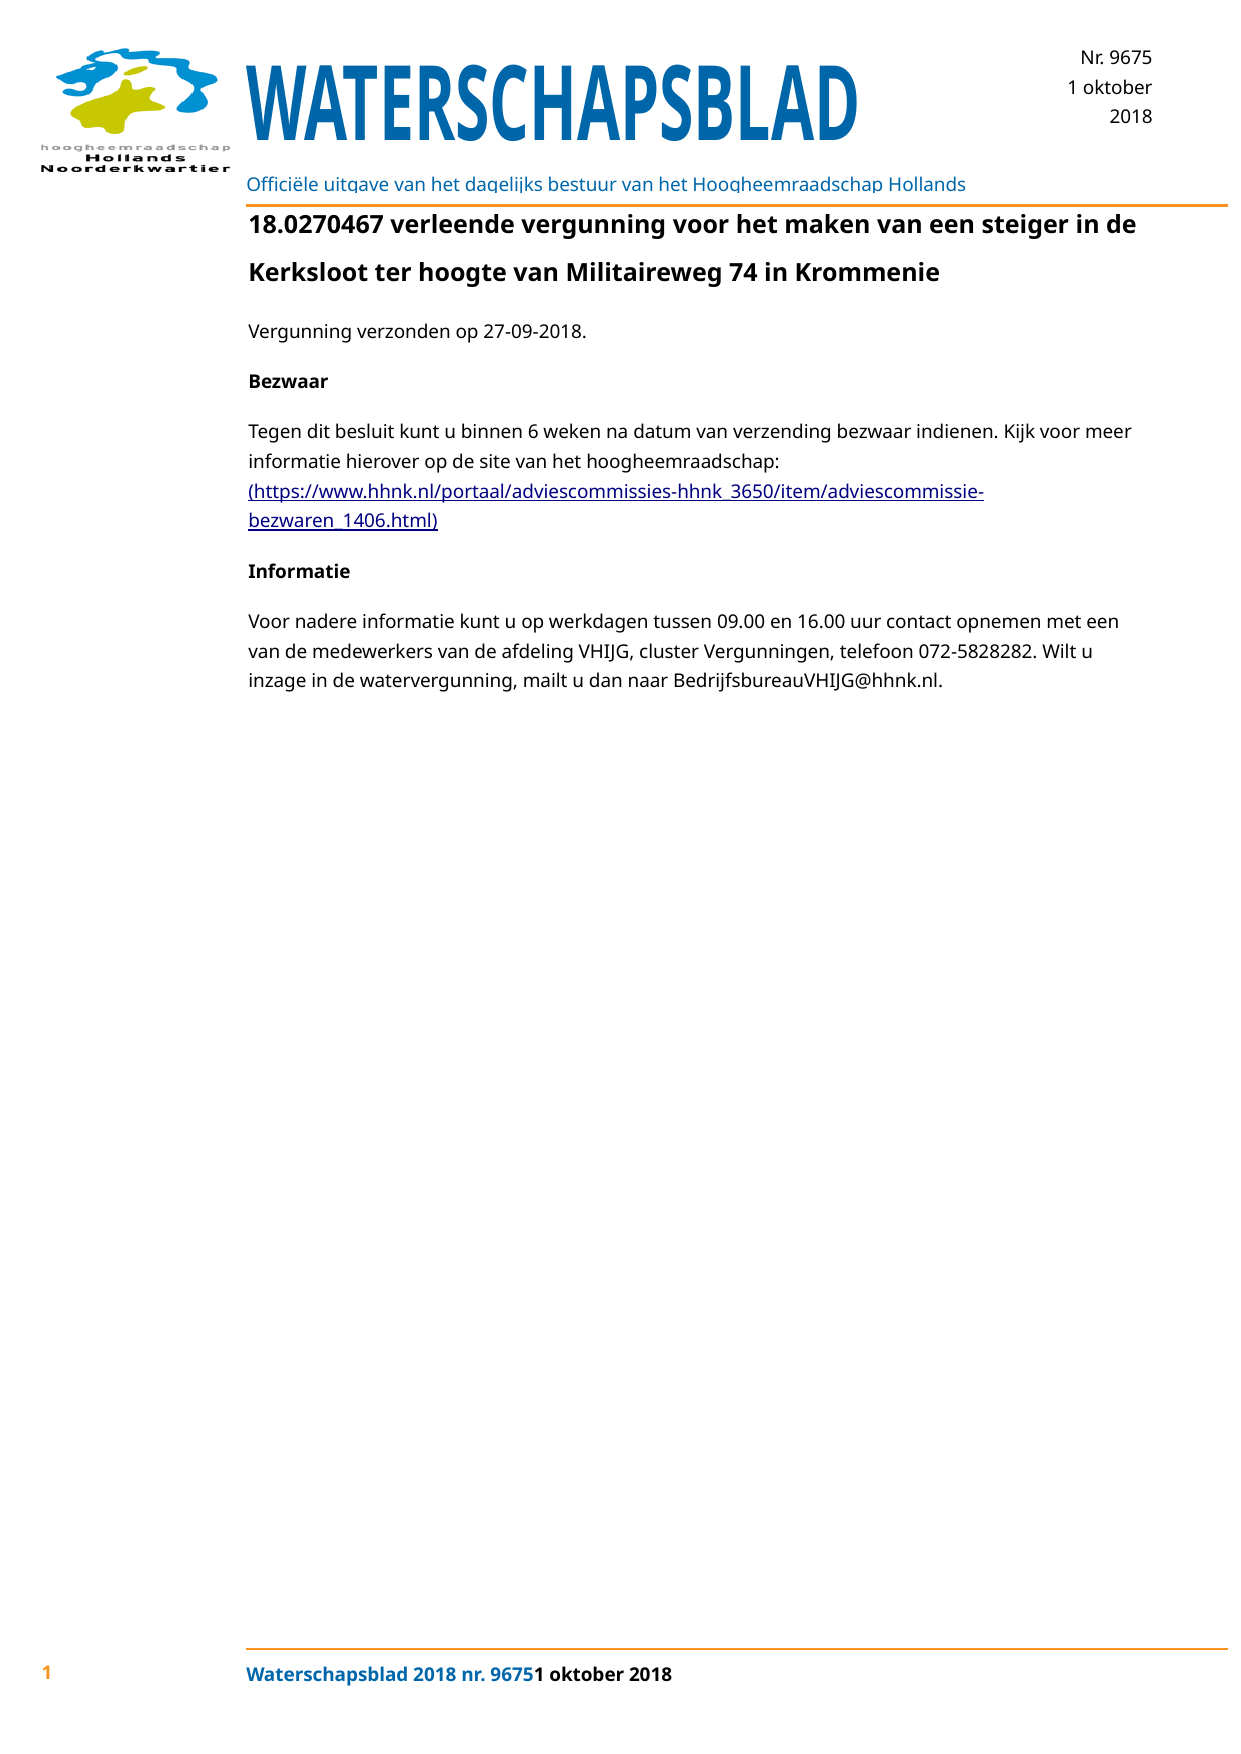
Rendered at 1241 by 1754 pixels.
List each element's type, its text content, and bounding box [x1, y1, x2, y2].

text Bezwaar [248, 368, 1152, 394]
text 18.0270467 verleende vergunning voor het maken van een steiger in de Kerksloot ter hoogte van Militaireweg 74 in Krommenie [248, 207, 1152, 288]
text Vergunning verzonden op 27-09-2018. [248, 318, 1152, 344]
text Informatie [248, 558, 1152, 584]
picture [41, 47, 231, 172]
text Voor nadere informatie kunt u op werkdagen tussen 09.00 en 16.00 uur contact opnemen met een van de medewerkers van de afdeling VHIJG, cluster Vergunningen, telefoon 072-5828282. Wilt u inzage in de watervergunning, mailt u dan naar BedrijfsbureauVHIJG@hhnk.nl. [248, 608, 1152, 693]
text Tegen dit besluit kunt u binnen 6 weken na datum van verzending bezwaar indienen. Kijk voor meer informatie hierover op de site van het hoogheemraadschap: (https://www.hhnk.nl/portaal/adviescommissies-hhnk_3650/item/adviescommissie-bezwaren_1406.html) [248, 419, 1152, 533]
